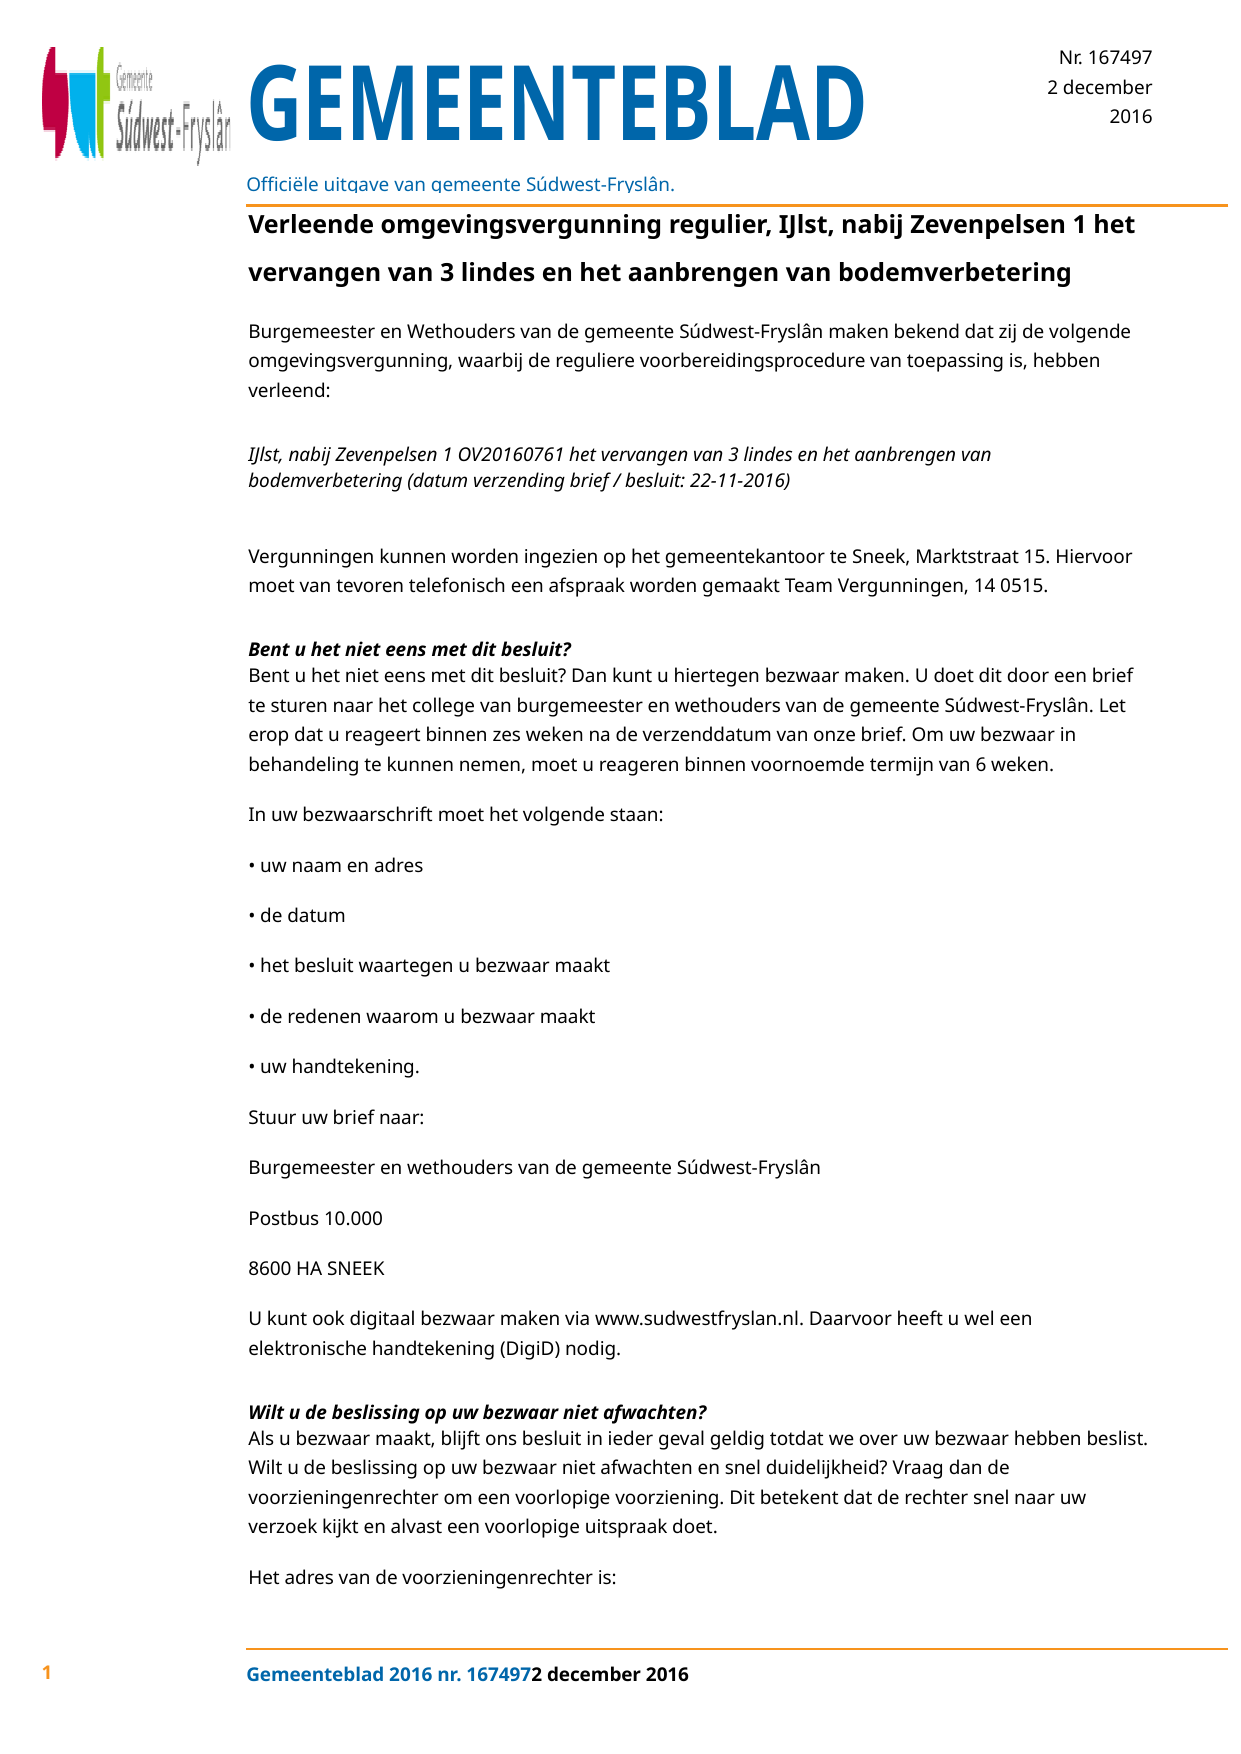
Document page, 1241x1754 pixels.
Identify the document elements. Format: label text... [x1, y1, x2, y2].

text Het adres van de voorzieningenrechter is: [248, 1564, 1152, 1590]
text Wilt u de beslissing op uw bezwaar niet afwachten? [248, 1399, 1152, 1425]
text • de redenen waarom u bezwaar maakt [248, 1003, 1152, 1029]
text Postbus 10.000 [248, 1205, 1152, 1230]
text Vergunningen kunnen worden ingezien op het gemeentekantoor te Sneek, Marktstraat 15. Hiervoor moet van tevoren telefonisch een afspraak worden gemaakt Team Vergunningen, 14 0515. [248, 543, 1152, 598]
text Stuur uw brief naar: [248, 1104, 1152, 1129]
text Burgemeester en wethouders van de gemeente Súdwest-Fryslân [248, 1154, 1152, 1180]
text Verleende omgevingsvergunning regulier, IJlst, nabij Zevenpelsen 1 het vervangen van 3 lindes en het aanbrengen van bodemverbetering [248, 207, 1152, 288]
text • uw naam en adres [248, 852, 1152, 877]
text Bent u het niet eens met dit besluit? [248, 636, 1152, 662]
text Bent u het niet eens met dit besluit? Dan kunt u hiertegen bezwaar maken. U doet dit door een brief te sturen naar het college van burgemeester en wethouders van de gemeente Súdwest-Fryslân. Let erop dat u reageert binnen zes weken na de verzenddatum van onze brief. Om uw bezwaar in behandeling te kunnen nemen, moet u reageren binnen voornoemde termijn van 6 weken. [248, 662, 1152, 777]
text 8600 HA SNEEK [248, 1255, 1152, 1281]
text • uw handtekening. [248, 1053, 1152, 1079]
text U kunt ook digitaal bezwaar maken via www.sudwestfryslan.nl. Daarvoor heeft u wel een elektronische handtekening (DigiD) nodig. [248, 1306, 1152, 1361]
picture [41, 47, 231, 172]
text In uw bezwaarschrift moet het volgende staan: [248, 801, 1152, 827]
text Burgemeester en Wethouders van de gemeente Súdwest-Fryslân maken bekend dat zij de volgende omgevingsvergunning, waarbij de reguliere voorbereidingsprocedure van toepassing is, hebben verleend: [248, 318, 1152, 403]
text Als u bezwaar maakt, blijft ons besluit in ieder geval geldig totdat we over uw bezwaar hebben beslist. Wilt u de beslissing op uw bezwaar niet afwachten en snel duidelijkheid? Vraag dan de voorzieningenrechter om een voorlopige voorziening. Dit betekent dat de rechter snel naar uw verzoek kijkt en alvast een voorlopige uitspraak doet. [248, 1425, 1152, 1539]
text • het besluit waartegen u bezwaar maakt [248, 953, 1152, 978]
text • de datum [248, 902, 1152, 928]
text IJlst, nabij Zevenpelsen 1 OV20160761 het vervangen van 3 lindes en het aanbrengen van bodemverbetering (datum verzending brief / besluit: 22-11-2016) [248, 441, 1152, 492]
